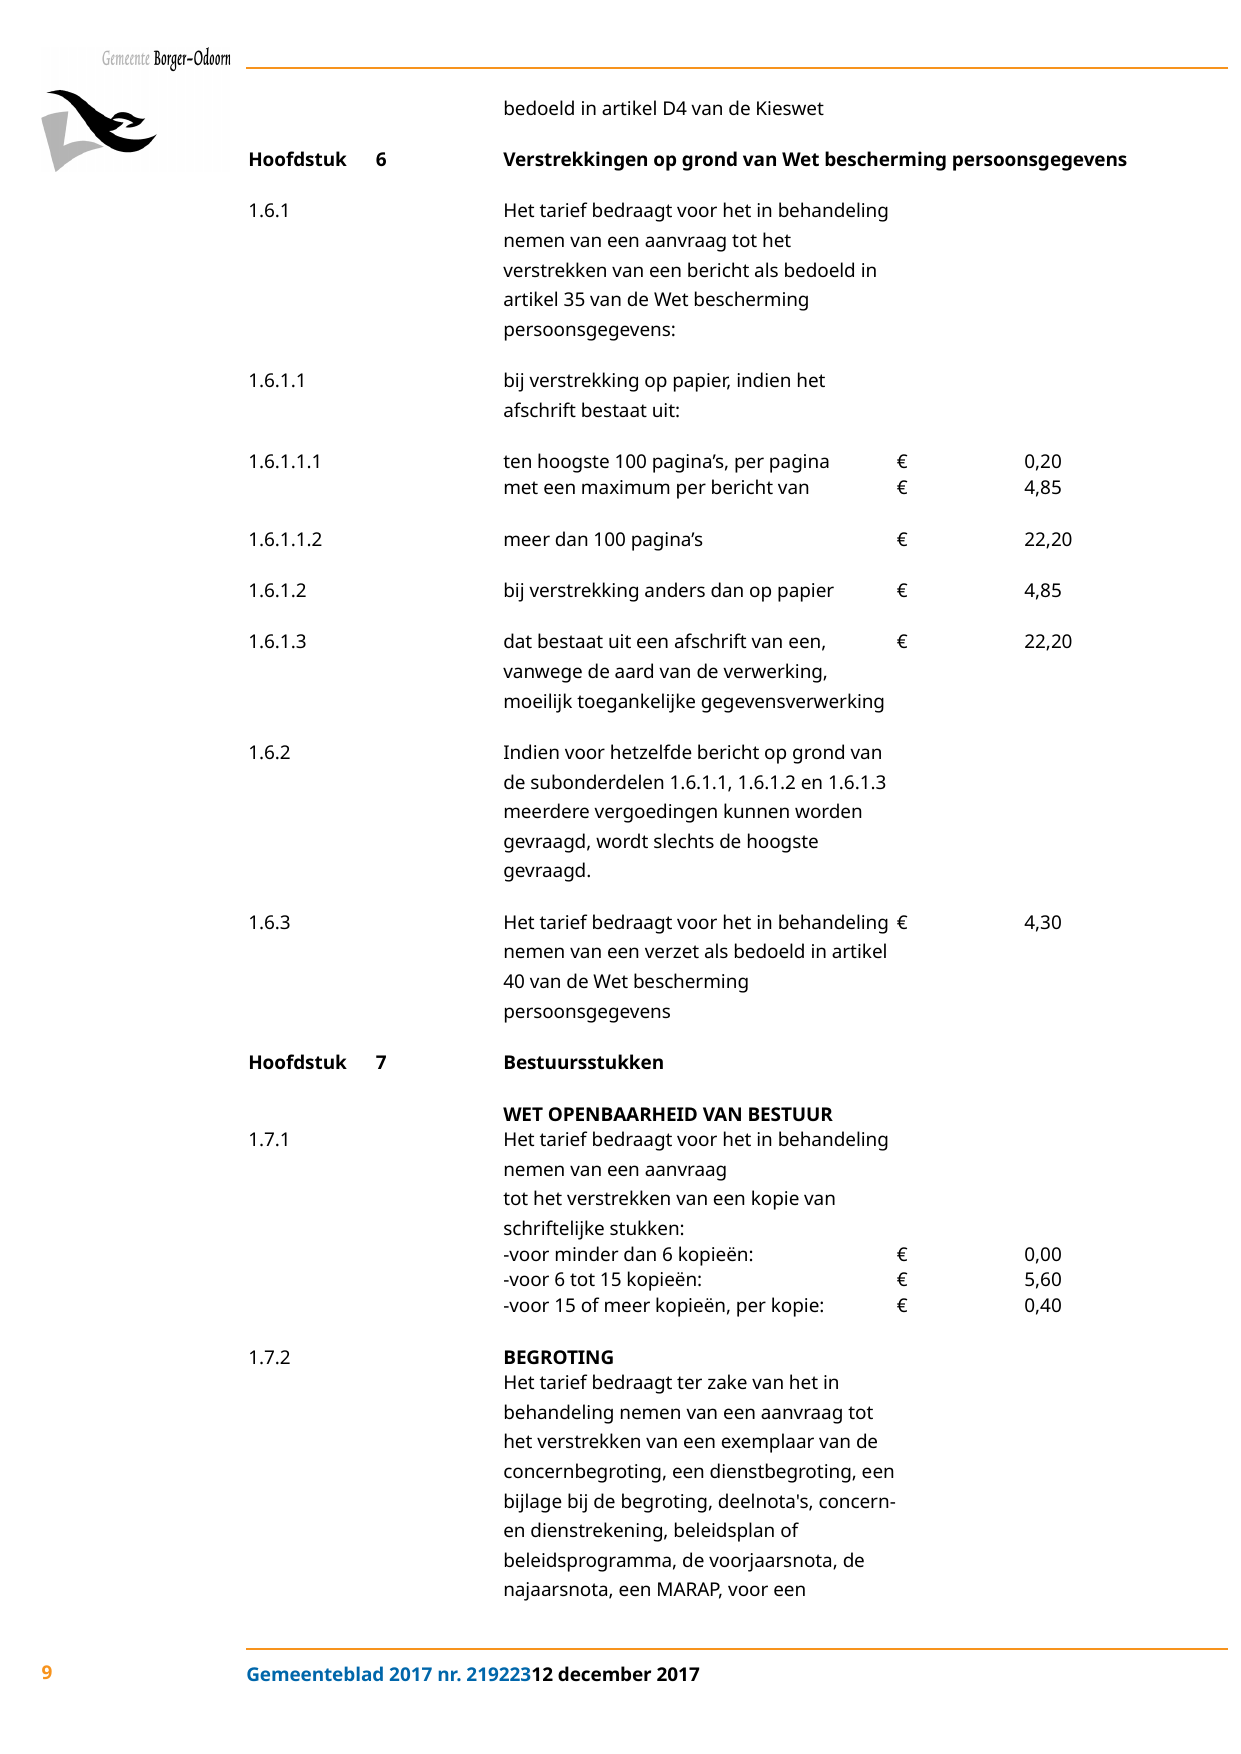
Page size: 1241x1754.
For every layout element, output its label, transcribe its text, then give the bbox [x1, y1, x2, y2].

table_cell [897, 368, 1024, 423]
table_cell [503, 883, 897, 909]
table_cell € [897, 1241, 1024, 1267]
table_cell Hoofdstuk [248, 1049, 376, 1075]
table_cell 0,00 [1024, 1241, 1152, 1267]
table_cell [897, 739, 1024, 883]
table_cell [248, 474, 376, 500]
table_cell [897, 95, 1024, 121]
table_cell 4,30 [1024, 909, 1152, 1023]
table_cell € [897, 1293, 1024, 1318]
table_cell meer dan 100 pagina’s [503, 526, 897, 551]
table_cell [248, 1293, 376, 1318]
table_cell [376, 714, 503, 739]
table_cell [248, 1101, 376, 1126]
table_cell € [897, 909, 1024, 1023]
table_cell 1.6.1.3 [248, 629, 376, 713]
table_cell [376, 1241, 503, 1267]
table_cell bedoeld in artikel D4 van de Kieswet [503, 95, 897, 121]
table_cell [1024, 1344, 1152, 1369]
table_cell € [897, 474, 1024, 500]
table_cell [376, 1318, 503, 1344]
table_cell [248, 1241, 376, 1267]
table_cell [1024, 603, 1152, 629]
table_cell Indien voor hetzelfde bericht op grond van de subonderdelen 1.6.1.1, 1.6.1.2 en 1.6.1.3 meerdere vergoedingen kunnen worden gevraagd, wordt slechts de hoogste gevraagd. [503, 739, 897, 883]
table_cell Het tarief bedraagt voor het in behandeling nemen van een verzet als bedoeld in artikel 40 van de Wet bescherming persoonsgegevens [503, 909, 897, 1023]
table_cell [1024, 1318, 1152, 1344]
table_cell -voor 15 of meer kopieën, per kopie: [503, 1293, 897, 1318]
table_cell [376, 883, 503, 909]
table_cell [376, 1101, 503, 1126]
table_cell [897, 603, 1024, 629]
table_cell [503, 1318, 897, 1344]
table_cell [376, 909, 503, 1023]
table_cell [376, 423, 503, 448]
table_cell € [897, 577, 1024, 603]
table_cell -voor 6 tot 15 kopieën: [503, 1267, 897, 1292]
table_cell [897, 1126, 1024, 1241]
table_cell [897, 883, 1024, 909]
table_cell [897, 198, 1024, 342]
table_cell € [897, 449, 1024, 474]
table_cell Verstrekkingen op grond van Wet bescherming persoonsgegevens [503, 146, 1152, 172]
table_cell [1024, 121, 1152, 146]
table_cell [376, 95, 503, 121]
table_cell € [897, 1267, 1024, 1292]
table_cell [376, 603, 503, 629]
table_cell Het tarief bedraagt voor het in behandeling nemen van een aanvraag tot het verstrekken van een kopie van schriftelijke stukken: [503, 1126, 897, 1241]
table_cell 1.6.1 [248, 198, 376, 342]
table_cell bij verstrekking anders dan op papier [503, 577, 897, 603]
table_cell [1024, 198, 1152, 342]
table_cell [248, 551, 376, 577]
table_cell [376, 526, 503, 551]
table_cell [248, 1024, 376, 1049]
table_cell [376, 342, 503, 367]
table_cell [376, 172, 503, 198]
table_cell [1024, 368, 1152, 423]
table_cell [897, 1049, 1024, 1075]
table_cell [376, 577, 503, 603]
table_cell dat bestaat uit een afschrift van een, vanwege de aard van de verwerking, moeilijk toegankelijke gegevensverwerking [503, 629, 897, 713]
table_cell [1024, 95, 1152, 121]
table_cell [376, 1267, 503, 1292]
table_cell [376, 474, 503, 500]
table_cell [376, 1024, 503, 1049]
table_cell [376, 368, 503, 423]
table_cell -voor minder dan 6 kopieën: [503, 1241, 897, 1267]
table_cell 1.6.2 [248, 739, 376, 883]
table_cell [503, 1024, 897, 1049]
table_cell [1024, 1101, 1152, 1126]
table_cell 0,40 [1024, 1293, 1152, 1318]
table_cell [248, 603, 376, 629]
table_cell [376, 551, 503, 577]
table_cell [376, 1344, 503, 1369]
table_cell Hoofdstuk [248, 146, 376, 172]
table_cell 1.6.1.1.2 [248, 526, 376, 551]
table_cell met een maximum per bericht van [503, 474, 897, 500]
table_cell 22,20 [1024, 629, 1152, 713]
table_cell Het tarief bedraagt ter zake van het in behandeling nemen van een aanvraag tot het verstrekken van een exemplaar van de concernbegroting, een dienstbegroting, een bijlage bij de begroting, deelnota's, concern- en dienstrekening, beleidsplan of beleidsprogramma, de voorjaarsnota, de najaarsnota, een MARAP, voor een [503, 1370, 897, 1602]
table_cell [1024, 883, 1152, 909]
table_cell 1.7.1 [248, 1126, 376, 1241]
table_cell 1.7.2 [248, 1344, 376, 1369]
table_cell [503, 714, 897, 739]
table_cell 5,60 [1024, 1267, 1152, 1292]
table_cell [248, 121, 376, 146]
table_cell 4,85 [1024, 577, 1152, 603]
table_cell Het tarief bedraagt voor het in behandeling nemen van een aanvraag tot het verstrekken van een bericht als bedoeld in artikel 35 van de Wet bescherming persoonsgegevens: [503, 198, 897, 342]
table_cell [248, 1370, 376, 1602]
table_cell [1024, 1370, 1152, 1602]
table_cell 6 [376, 146, 503, 172]
table_cell [897, 172, 1024, 198]
table_cell [503, 342, 897, 367]
table_cell 1.6.1.1.1 [248, 449, 376, 474]
table_cell 4,85 [1024, 474, 1152, 500]
table_cell BEGROTING [503, 1344, 897, 1369]
table_cell € [897, 629, 1024, 713]
table_cell [376, 121, 503, 146]
table_cell [897, 1318, 1024, 1344]
table_cell [1024, 1126, 1152, 1241]
table_cell [248, 500, 376, 526]
table_cell [503, 603, 897, 629]
table_cell [376, 449, 503, 474]
table_cell 0,20 [1024, 449, 1152, 474]
table_cell [503, 1075, 897, 1101]
table_cell 1.6.3 [248, 909, 376, 1023]
table_cell [248, 883, 376, 909]
table_cell [1024, 342, 1152, 367]
table_cell [897, 1075, 1024, 1101]
table_cell [248, 172, 376, 198]
table_cell [376, 500, 503, 526]
table_cell [1024, 551, 1152, 577]
table_cell ten hoogste 100 pagina’s, per pagina [503, 449, 897, 474]
table_cell [897, 121, 1024, 146]
table_cell 22,20 [1024, 526, 1152, 551]
table_cell [1024, 1075, 1152, 1101]
table_cell [897, 423, 1024, 448]
table_cell [376, 629, 503, 713]
table_cell [897, 1101, 1024, 1126]
table_cell [1024, 423, 1152, 448]
table_cell [1024, 172, 1152, 198]
table_cell [897, 1370, 1024, 1602]
table_cell [376, 1293, 503, 1318]
table_cell [376, 1370, 503, 1602]
table_cell [503, 172, 897, 198]
table_cell Bestuursstukken [503, 1049, 897, 1075]
table_cell 1.6.1.2 [248, 577, 376, 603]
table_cell [376, 1126, 503, 1241]
table_cell [897, 1024, 1024, 1049]
table_cell € [897, 526, 1024, 551]
table_cell [248, 423, 376, 448]
table_cell [248, 342, 376, 367]
table_cell [1024, 1049, 1152, 1075]
table_cell [1024, 500, 1152, 526]
table_cell [376, 739, 503, 883]
picture [41, 47, 231, 172]
table_cell [503, 500, 897, 526]
table_cell 7 [376, 1049, 503, 1075]
table_cell [897, 500, 1024, 526]
table_cell [897, 714, 1024, 739]
table_cell [248, 1267, 376, 1292]
table_cell [376, 1075, 503, 1101]
table_cell [248, 714, 376, 739]
table_cell [503, 551, 897, 577]
table_cell bij verstrekking op papier, indien het afschrift bestaat uit: [503, 368, 897, 423]
table_cell [897, 551, 1024, 577]
table_cell [1024, 714, 1152, 739]
table_cell [248, 1075, 376, 1101]
table_cell WET OPENBAARHEID VAN BESTUUR [503, 1101, 897, 1126]
table_cell [897, 342, 1024, 367]
table_cell [1024, 739, 1152, 883]
table_cell [1024, 1024, 1152, 1049]
table_cell 1.6.1.1 [248, 368, 376, 423]
table_cell [503, 423, 897, 448]
table_cell [248, 95, 376, 121]
table_cell [503, 121, 897, 146]
table_cell [248, 1318, 376, 1344]
table_cell [376, 198, 503, 342]
table_cell [897, 1344, 1024, 1369]
